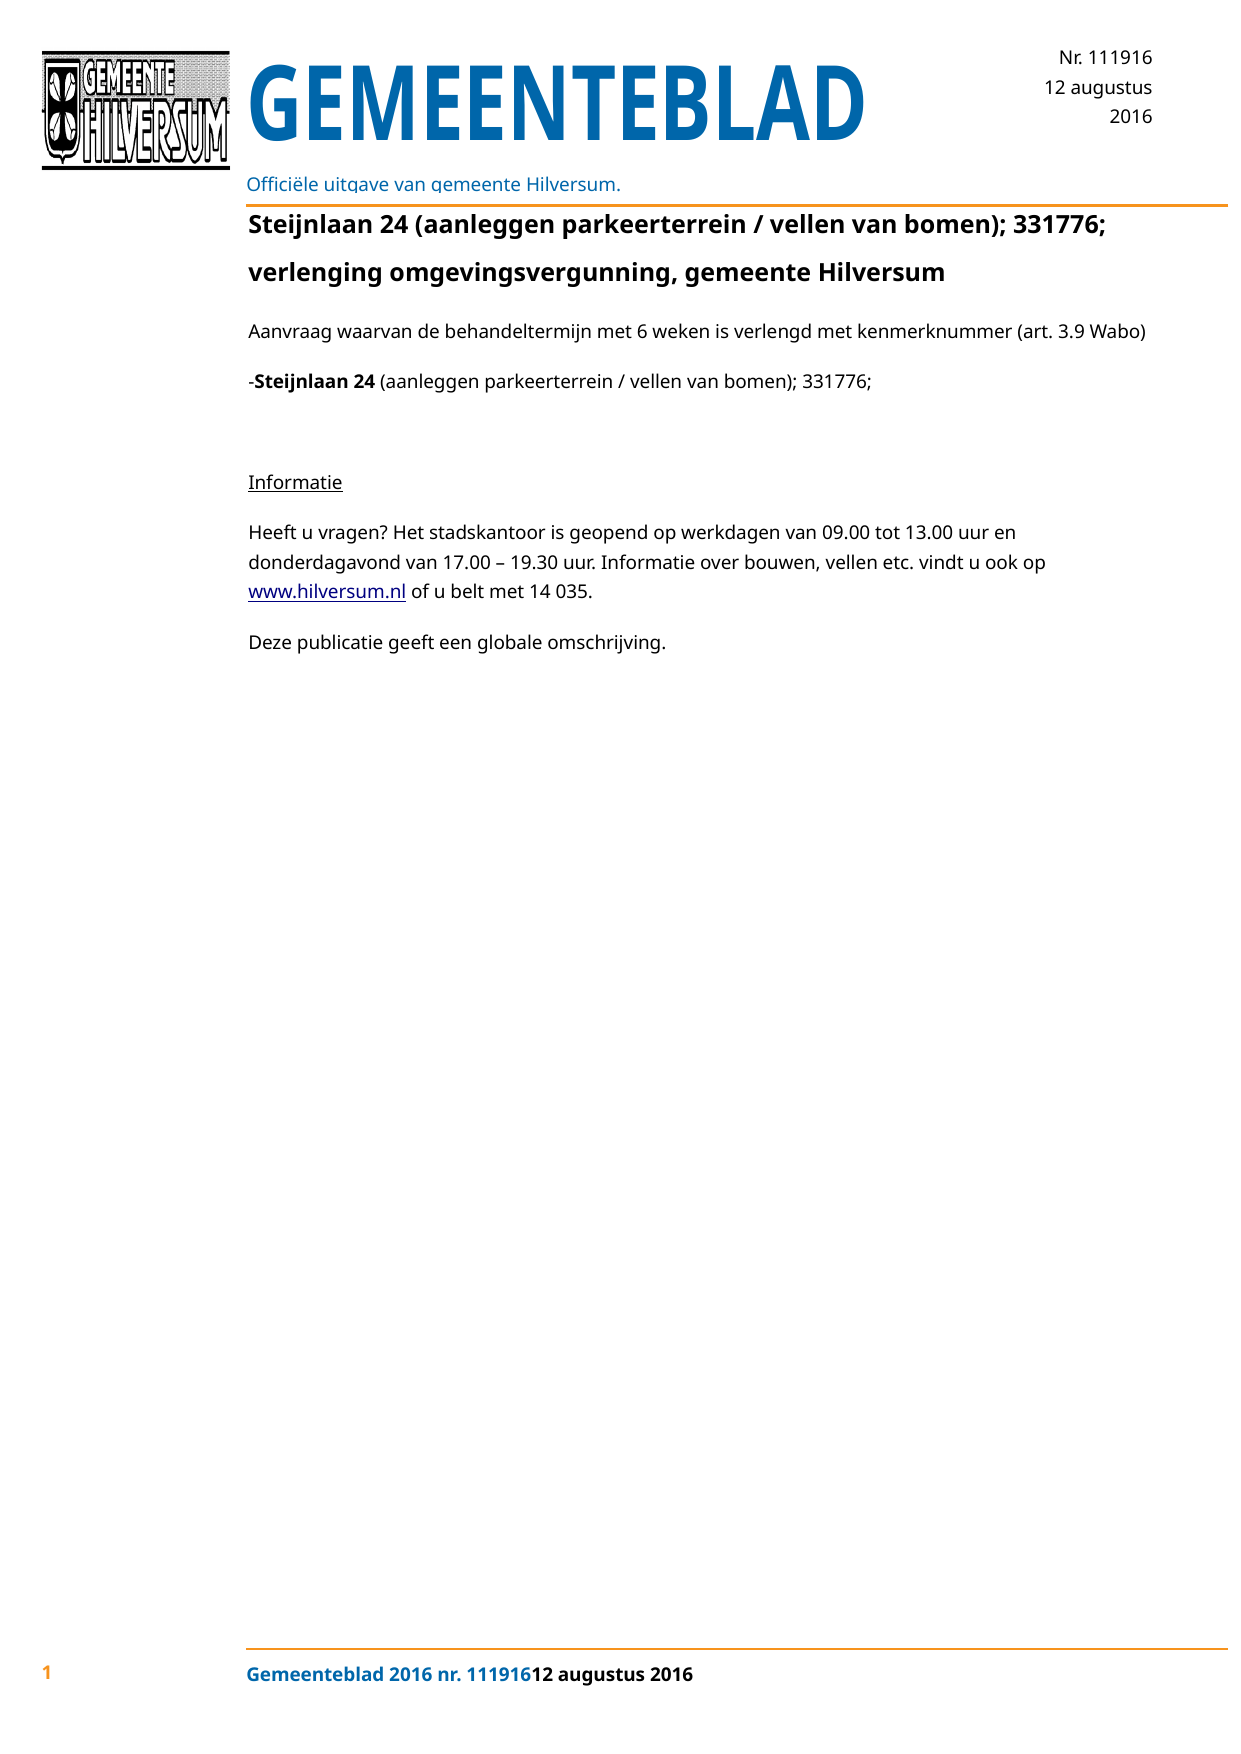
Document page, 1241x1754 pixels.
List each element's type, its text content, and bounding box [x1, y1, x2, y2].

text Aanvraag waarvan de behandeltermijn met 6 weken is verlengd met kenmerknummer (art. 3.9 Wabo) [248, 318, 1152, 344]
text Deze publicatie geeft een globale omschrijving. [248, 629, 1152, 655]
text Steijnlaan 24 (aanleggen parkeerterrein / vellen van bomen); 331776; verlenging omgevingsvergunning, gemeente Hilversum [248, 207, 1152, 288]
text -Steijnlaan 24 (aanleggen parkeerterrein / vellen van bomen); 331776; [248, 368, 1152, 394]
text Informatie [248, 469, 1152, 495]
picture [41, 47, 231, 172]
text Heeft u vragen? Het stadskantoor is geopend op werkdagen van 09.00 tot 13.00 uur en donderdagavond van 17.00 – 19.30 uur. Informatie over bouwen, vellen etc. vindt u ook op www.hilversum.nl of u belt met 14 035. [248, 519, 1152, 604]
